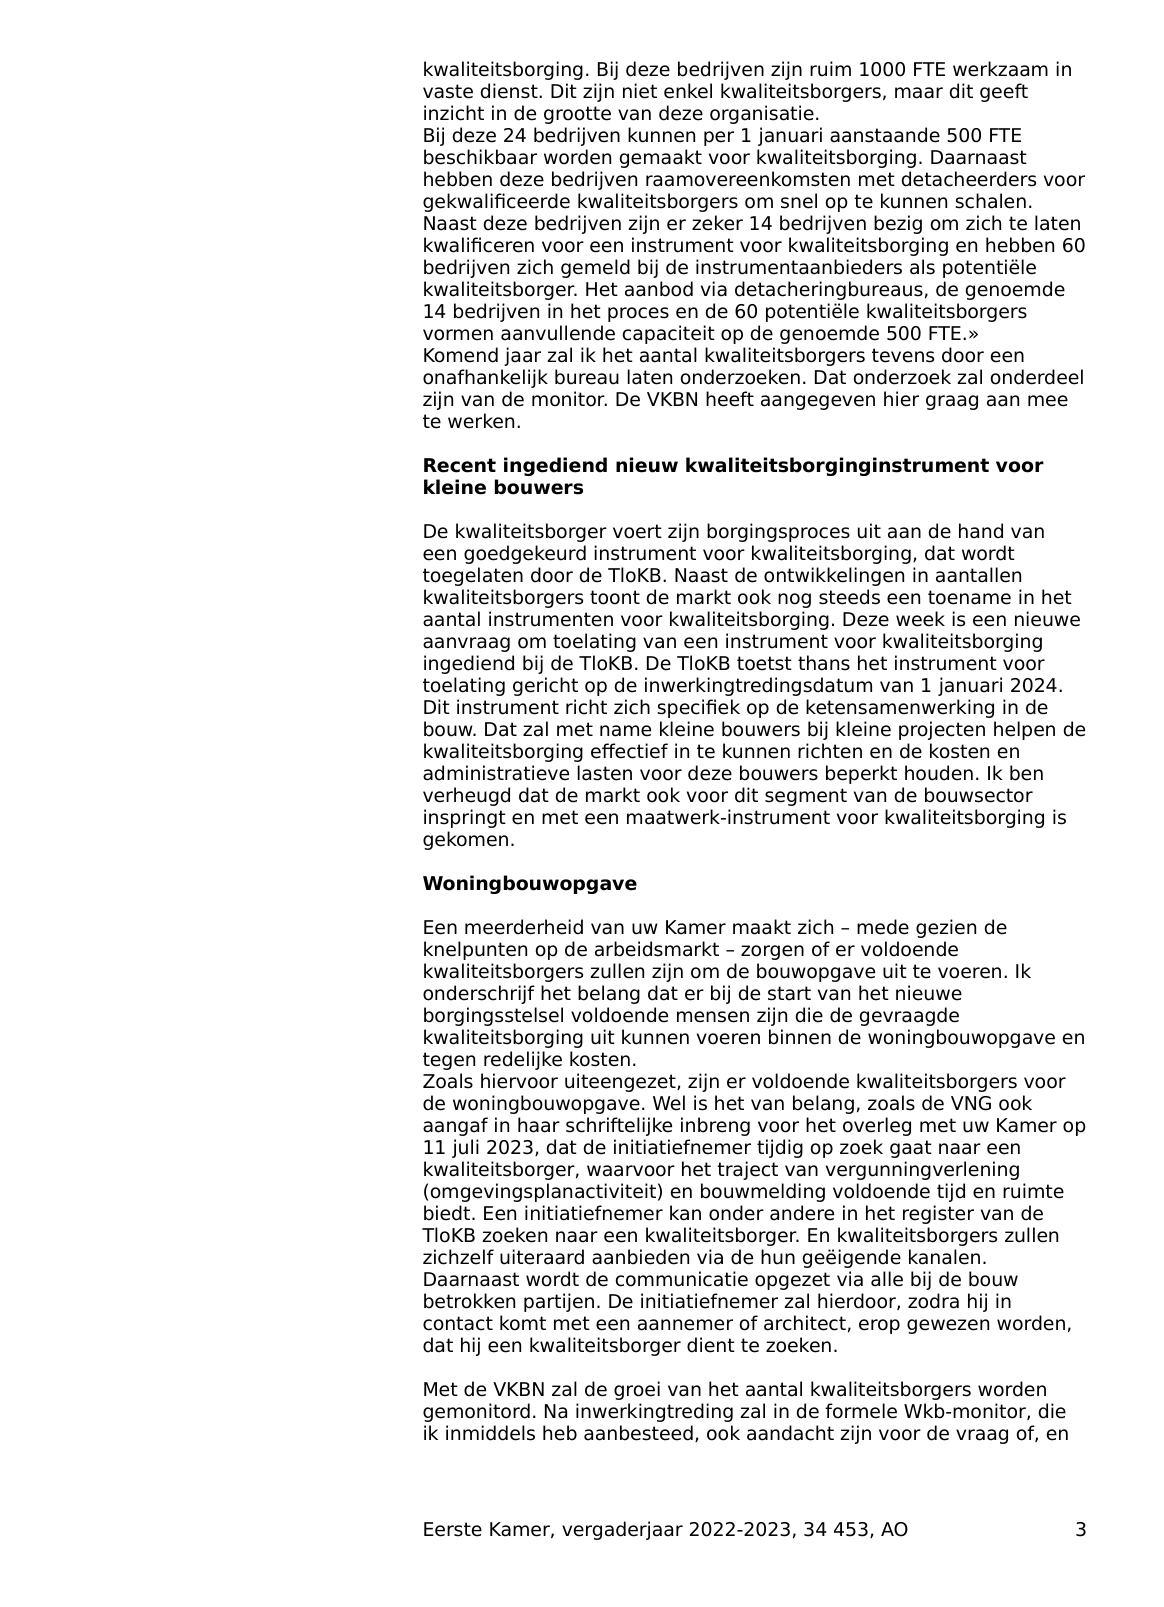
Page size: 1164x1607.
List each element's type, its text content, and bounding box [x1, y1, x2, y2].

text De kwaliteitsborger voert zijn borgingsproces uit aan de hand van een goedgekeurd instrument voor kwaliteitsborging, dat wordt toegelaten door de TloKB. Naast de ontwikkelingen in aantallen kwaliteitsborgers toont de markt ook nog steeds een toename in het aantal instrumenten voor kwaliteitsborging. Deze week is een nieuwe aanvraag om toelating van een instrument voor kwaliteitsborging ingediend bij de TloKB. De TloKB toetst thans het instrument voor toelating gericht op de inwerkingtredingsdatum van 1 januari 2024. Dit instrument richt zich specifiek op de ketensamenwerking in de bouw. Dat zal met name kleine bouwers bij kleine projecten helpen de kwaliteitsborging effectief in te kunnen richten en de kosten en administratieve lasten voor deze bouwers beperkt houden. Ik ben verheugd dat de markt ook voor dit segment van de bouwsector inspringt en met een maatwerk-instrument voor kwaliteitsborging is gekomen. [422, 521, 1087, 851]
subtitle Woningbouwopgave [422, 873, 1087, 895]
text Bij deze 24 bedrijven kunnen per 1 januari aanstaande 500 FTE beschikbaar worden gemaakt voor kwaliteitsborging. Daarnaast hebben deze bedrijven raamovereenkomsten met detacheerders voor gekwalificeerde kwaliteitsborgers om snel op te kunnen schalen. Naast deze bedrijven zijn er zeker 14 bedrijven bezig om zich te laten kwalificeren voor een instrument voor kwaliteitsborging en hebben 60 bedrijven zich gemeld bij de instrumentaanbieders als potentiële kwaliteitsborger. Het aanbod via detacheringbureaus, de genoemde 14 bedrijven in het proces en de 60 potentiële kwaliteitsborgers vormen aanvullende capaciteit op de genoemde 500 FTE.» [422, 125, 1087, 345]
text Een meerderheid van uw Kamer maakt zich – mede gezien de knelpunten op de arbeidsmarkt – zorgen of er voldoende kwaliteitsborgers zullen zijn om de bouwopgave uit te voeren. Ik onderschrijf het belang dat er bij de start van het nieuwe borgingsstelsel voldoende mensen zijn die de gevraagde kwaliteitsborging uit kunnen voeren binnen de woningbouwopgave en tegen redelijke kosten. [422, 917, 1087, 1071]
text Met de VKBN zal de groei van het aantal kwaliteitsborgers worden gemonitord. Na inwerkingtreding zal in de formele Wkb-monitor, die ik inmiddels heb aanbesteed, ook aandacht zijn voor de vraag of, en [422, 1379, 1087, 1445]
text Zoals hiervoor uiteengezet, zijn er voldoende kwaliteitsborgers voor de woningbouwopgave. Wel is het van belang, zoals de VNG ook aangaf in haar schriftelijke inbreng voor het overleg met uw Kamer op 11 juli 2023, dat de initiatiefnemer tijdig op zoek gaat naar een kwaliteitsborger, waarvoor het traject van vergunningverlening (omgevingsplanactiviteit) en bouwmelding voldoende tijd en ruimte biedt. Een initiatiefnemer kan onder andere in het register van de TloKB zoeken naar een kwaliteitsborger. En kwaliteitsborgers zullen zichzelf uiteraard aanbieden via de hun geëigende kanalen. Daarnaast wordt de communicatie opgezet via alle bij de bouw betrokken partijen. De initiatiefnemer zal hierdoor, zodra hij in contact komt met een aannemer of architect, erop gewezen worden, dat hij een kwaliteitsborger dient te zoeken. [422, 1071, 1087, 1357]
subtitle Recent ingediend nieuw kwaliteitsborginginstrument voor kleine bouwers [422, 455, 1087, 499]
text Komend jaar zal ik het aantal kwaliteitsborgers tevens door een onafhankelijk bureau laten onderzoeken. Dat onderzoek zal onderdeel zijn van de monitor. De VKBN heeft aangegeven hier graag aan mee te werken. [422, 345, 1087, 433]
text kwaliteitsborging. Bij deze bedrijven zijn ruim 1000 FTE werkzaam in vaste dienst. Dit zijn niet enkel kwaliteitsborgers, maar dit geeft inzicht in de grootte van deze organisatie. [422, 59, 1087, 125]
